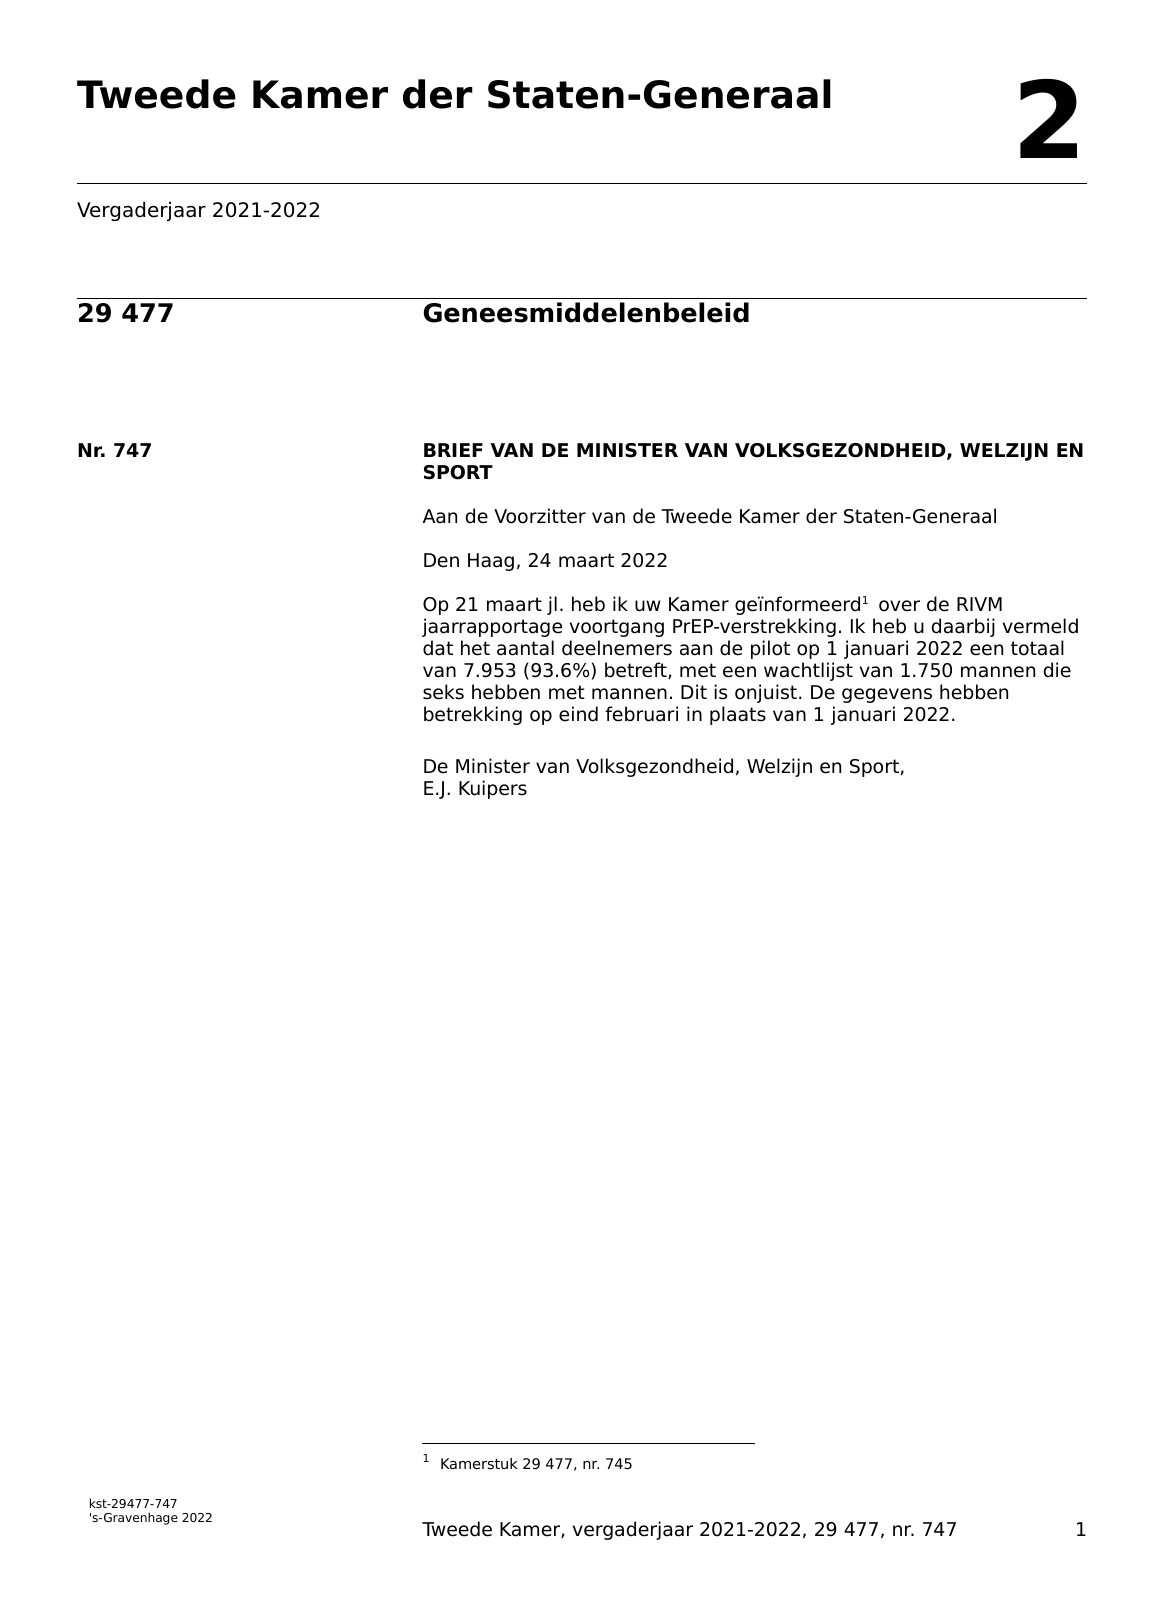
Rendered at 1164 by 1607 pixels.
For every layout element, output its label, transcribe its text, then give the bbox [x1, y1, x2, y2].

text 's-Gravenhage 2022 [88, 1511, 323, 1525]
table_header 2 [886, 59, 1087, 183]
subtitle 29 477 Geneesmiddelenbeleid [77, 299, 1087, 329]
table_cell Vergaderjaar 2021-2022 [77, 184, 1087, 298]
text Den Haag, 24 maart 2022 [422, 550, 1087, 572]
text Op 21 maart jl. heb ik uw Kamer geïnformeerd over de RIVM jaarrapportage voortgang PrEP-verstrekking. Ik heb u daarbij vermeld dat het aantal deelnemers aan de pilot op 1 januari 2022 een totaal van 7.953 (93.6%) betreft, met een wachtlijst van 1.750 mannen die seks hebben met mannen. Dit is onjuist. De gegevens hebben betrekking op eind februari in plaats van 1 januari 2022. [422, 594, 1087, 726]
table_header Tweede Kamer der Staten-Generaal [77, 59, 886, 183]
text kst-29477-747 [88, 1497, 323, 1511]
text Aan de Voorzitter van de Tweede Kamer der Staten-Generaal [422, 506, 1087, 528]
text Kamerstuk 29 477, nr. 745 [422, 1452, 1087, 1474]
subtitle Nr. 747 BRIEF VAN DE MINISTER VAN VOLKSGEZONDHEID, WELZIJN EN SPORT [77, 440, 1087, 484]
text De Minister van Volksgezondheid, Welzijn en Sport, E.J. Kuipers [422, 756, 1087, 800]
